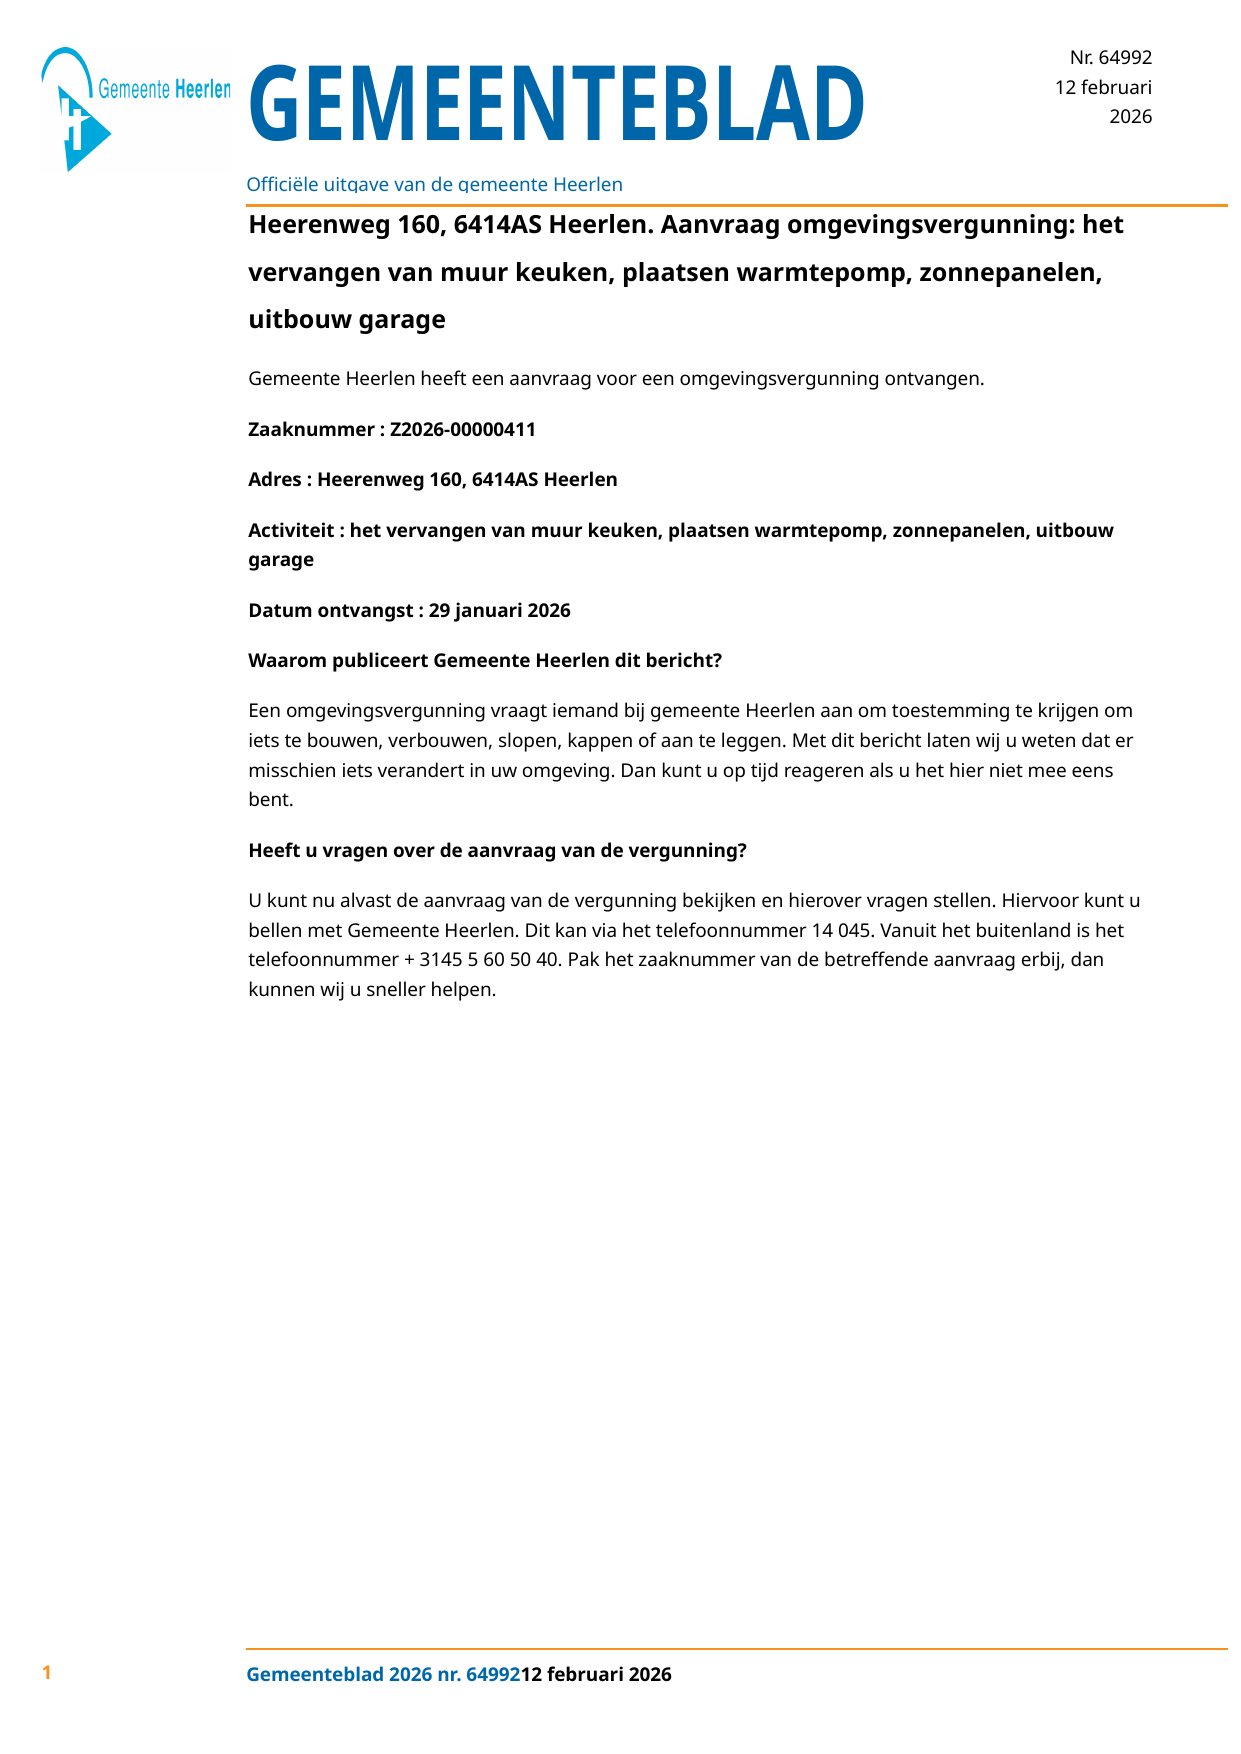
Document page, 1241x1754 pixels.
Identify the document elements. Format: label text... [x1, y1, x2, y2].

text Zaaknummer : Z2026-00000411 [248, 416, 1152, 442]
text Heerenweg 160, 6414AS Heerlen. Aanvraag omgevingsvergunning: het vervangen van muur keuken, plaatsen warmtepomp, zonnepanelen, uitbouw garage [248, 207, 1152, 336]
text Heeft u vragen over de aanvraag van de vergunning? [248, 837, 1152, 862]
text Activiteit : het vervangen van muur keuken, plaatsen warmtepomp, zonnepanelen, uitbouw garage [248, 517, 1152, 572]
text Waarom publiceert Gemeente Heerlen dit bericht? [248, 647, 1152, 673]
text Een omgevingsvergunning vraagt iemand bij gemeente Heerlen aan om toestemming te krijgen om iets te bouwen, verbouwen, slopen, kappen of aan te leggen. Met dit bericht laten wij u weten dat er misschien iets verandert in uw omgeving. Dan kunt u op tijd reageren als u het hier niet mee eens bent. [248, 698, 1152, 812]
text U kunt nu alvast de aanvraag van de vergunning bekijken en hierover vragen stellen. Hiervoor kunt u bellen met Gemeente Heerlen. Dit kan via het telefoonnummer 14 045. Vanuit het buitenland is het telefoonnummer + 3145 5 60 50 40. Pak het zaaknummer van de betreffende aanvraag erbij, dan kunnen wij u sneller helpen. [248, 887, 1152, 1002]
text Gemeente Heerlen heeft een aanvraag voor een omgevingsvergunning ontvangen. [248, 366, 1152, 391]
text Datum ontvangst : 29 januari 2026 [248, 597, 1152, 622]
text Adres : Heerenweg 160, 6414AS Heerlen [248, 466, 1152, 492]
picture [41, 47, 59, 70]
picture [41, 47, 231, 172]
